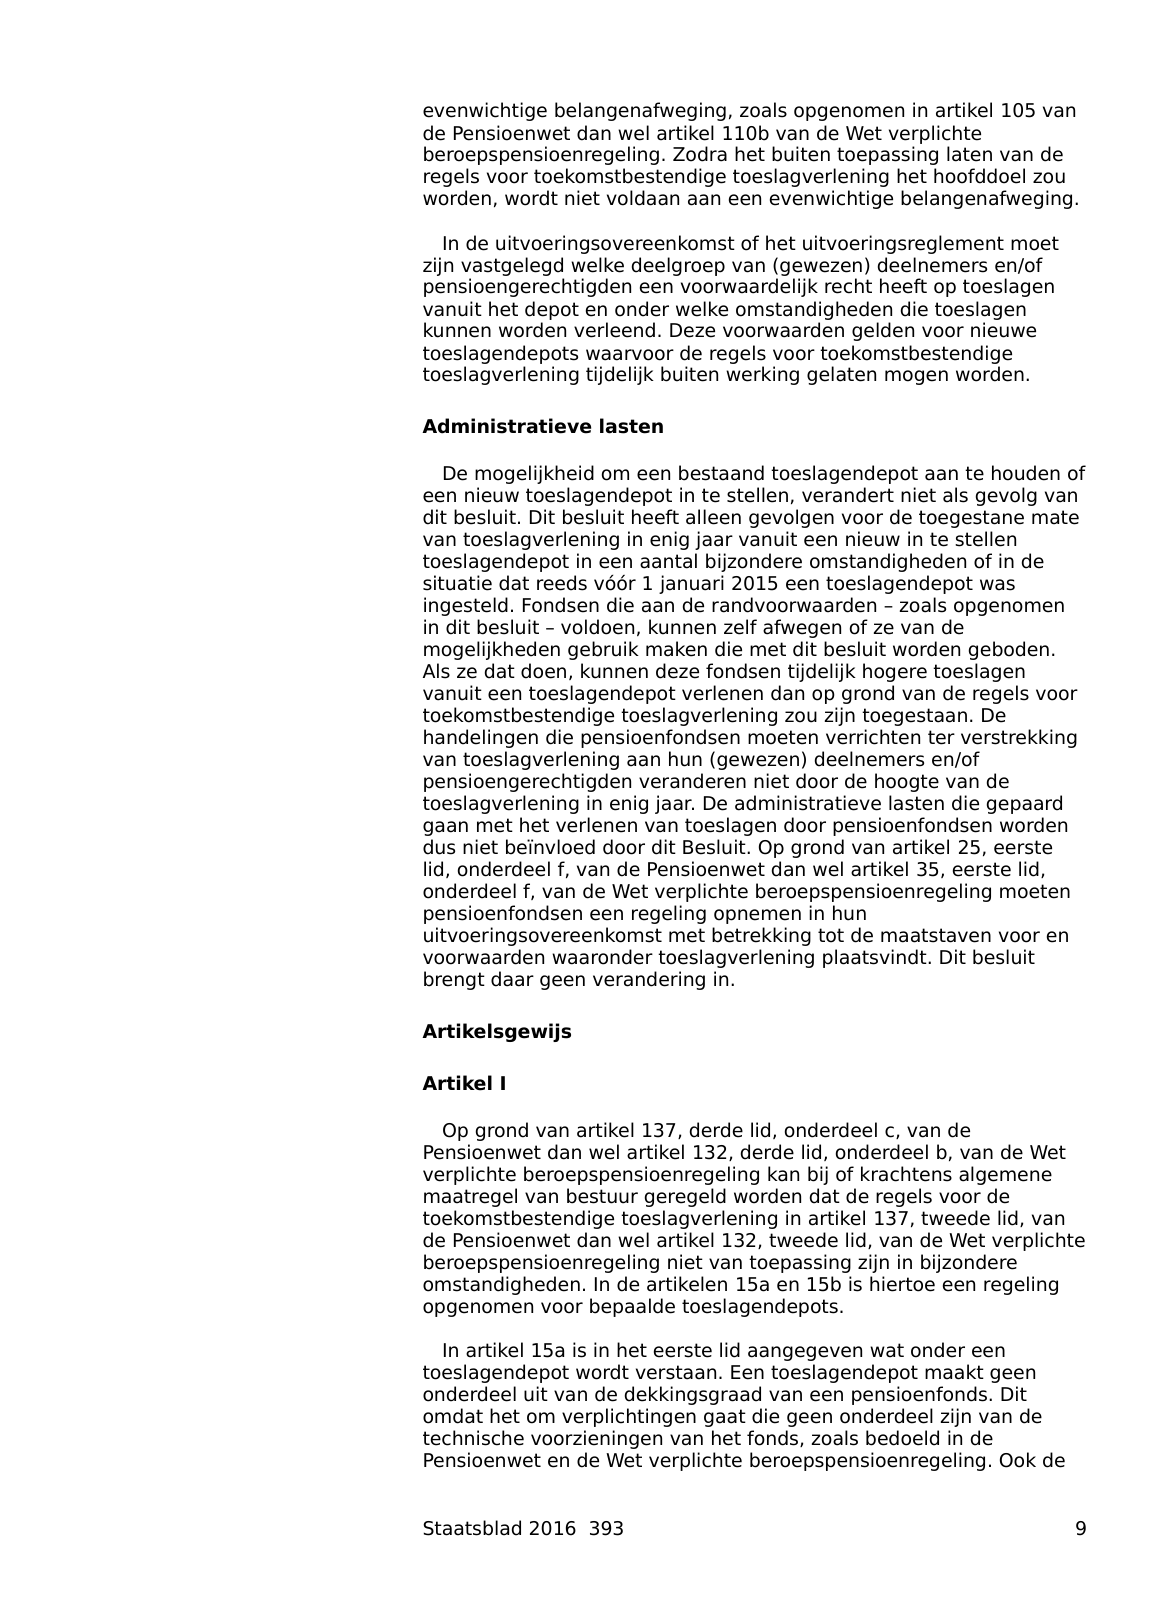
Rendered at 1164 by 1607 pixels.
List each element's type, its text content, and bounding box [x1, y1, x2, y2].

subtitle Administratieve lasten [422, 416, 1087, 438]
text De mogelijkheid om een bestaand toeslagendepot aan te houden of een nieuw toeslagendepot in te stellen, verandert niet als gevolg van dit besluit. Dit besluit heeft alleen gevolgen voor de toegestane mate van toeslagverlening in enig jaar vanuit een nieuw in te stellen toeslagendepot in een aantal bijzondere omstandigheden of in de situatie dat reeds vóór 1 januari 2015 een toeslagendepot was ingesteld. Fondsen die aan de randvoorwaarden – zoals opgenomen in dit besluit – voldoen, kunnen zelf afwegen of ze van de mogelijkheden gebruik maken die met dit besluit worden geboden. Als ze dat doen, kunnen deze fondsen tijdelijk hogere toeslagen vanuit een toeslagendepot verlenen dan op grond van de regels voor toekomstbestendige toeslagverlening zou zijn toegestaan. De handelingen die pensioenfondsen moeten verrichten ter verstrekking van toeslagverlening aan hun (gewezen) deelnemers en/of pensioengerechtigden veranderen niet door de hoogte van de toeslagverlening in enig jaar. De administratieve lasten die gepaard gaan met het verlenen van toeslagen door pensioenfondsen worden dus niet beïnvloed door dit Besluit. Op grond van artikel 25, eerste lid, onderdeel f, van de Pensioenwet dan wel artikel 35, eerste lid, onderdeel f, van de Wet verplichte beroepspensioenregeling moeten pensioenfondsen een regeling opnemen in hun uitvoeringsovereenkomst met betrekking tot de maatstaven voor en voorwaarden waaronder toeslagverlening plaatsvindt. Dit besluit brengt daar geen verandering in. [422, 463, 1087, 991]
text In artikel 15a is in het eerste lid aangegeven wat onder een toeslagendepot wordt verstaan. Een toeslagendepot maakt geen onderdeel uit van de dekkingsgraad van een pensioenfonds. Dit omdat het om verplichtingen gaat die geen onderdeel zijn van de technische voorzieningen van het fonds, zoals bedoeld in de Pensioenwet en de Wet verplichte beroepspensioenregeling. Ook de [422, 1340, 1087, 1472]
subtitle Artikelsgewijs [422, 1021, 1087, 1043]
subtitle Artikel I [422, 1073, 1087, 1095]
text Op grond van artikel 137, derde lid, onderdeel c, van de Pensioenwet dan wel artikel 132, derde lid, onderdeel b, van de Wet verplichte beroepspensioenregeling kan bij of krachtens algemene maatregel van bestuur geregeld worden dat de regels voor de toekomstbestendige toeslagverlening in artikel 137, tweede lid, van de Pensioenwet dan wel artikel 132, tweede lid, van de Wet verplichte beroepspensioenregeling niet van toepassing zijn in bijzondere omstandigheden. In de artikelen 15a en 15b is hiertoe een regeling opgenomen voor bepaalde toeslagendepots. [422, 1120, 1087, 1318]
text evenwichtige belangenafweging, zoals opgenomen in artikel 105 van de Pensioenwet dan wel artikel 110b van de Wet verplichte beroepspensioenregeling. Zodra het buiten toepassing laten van de regels voor toekomstbestendige toeslagverlening het hoofddoel zou worden, wordt niet voldaan aan een evenwichtige belangenafweging. [422, 100, 1087, 210]
text In de uitvoeringsovereenkomst of het uitvoeringsreglement moet zijn vastgelegd welke deelgroep van (gewezen) deelnemers en/of pensioengerechtigden een voorwaardelijk recht heeft op toeslagen vanuit het depot en onder welke omstandigheden die toeslagen kunnen worden verleend. Deze voorwaarden gelden voor nieuwe toeslagendepots waarvoor de regels voor toekomstbestendige toeslagverlening tijdelijk buiten werking gelaten mogen worden. [422, 232, 1087, 386]
